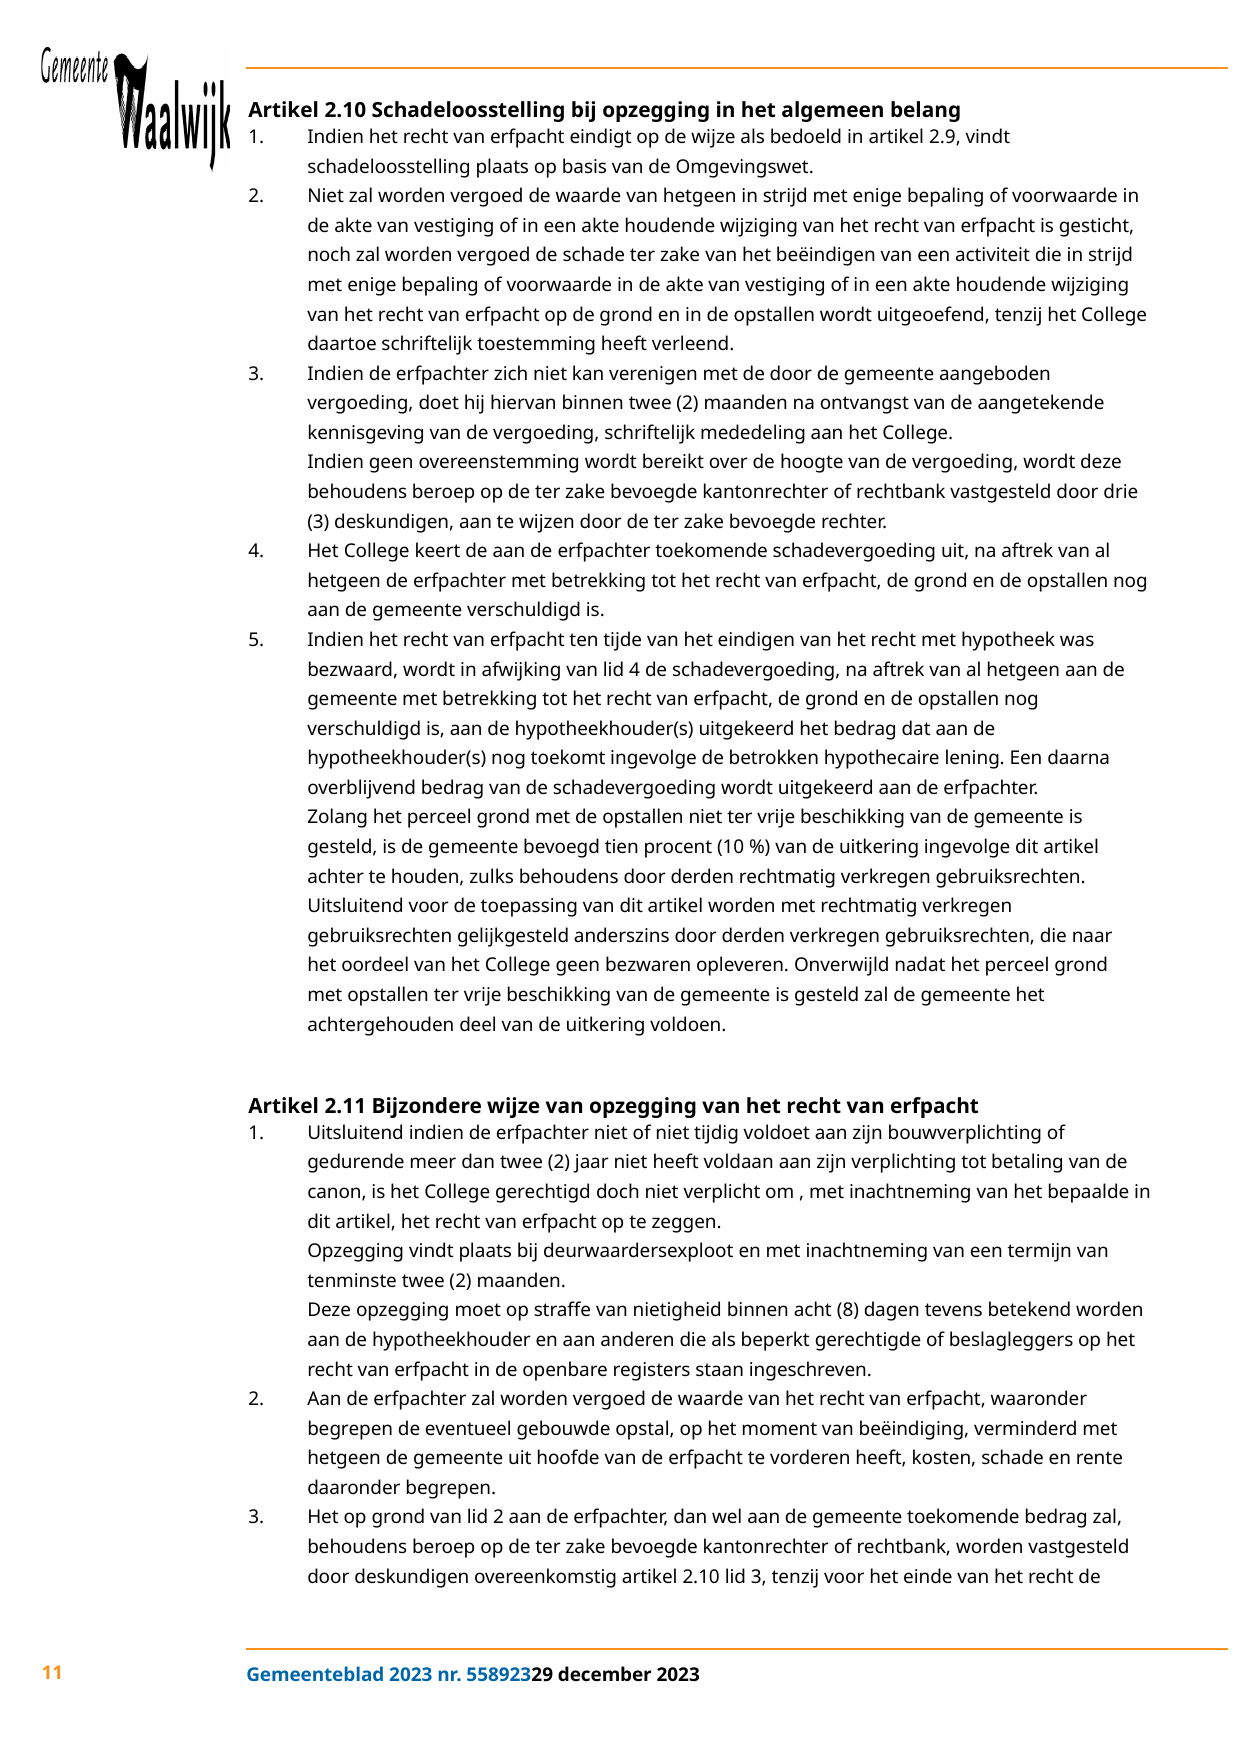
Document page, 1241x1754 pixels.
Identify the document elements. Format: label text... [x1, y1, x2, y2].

list Indien de erfpachter zich niet kan verenigen met de door de gemeente aangeboden vergoeding, doet hij hiervan binnen twee (2) maanden na ontvangst van de aangetekende kennisgeving van de vergoeding, schriftelijk mededeling aan het College. [248, 360, 1152, 445]
text Artikel 2.11 Bijzondere wijze van opzegging van het recht van erfpacht [248, 1091, 1152, 1119]
list Deze opzegging moet op straffe van nietigheid binnen acht (8) dagen tevens betekend worden aan de hypotheekhouder en aan anderen die als beperkt gerechtigde of beslagleggers op het recht van erfpacht in de openbare registers staan ingeschreven. [248, 1297, 1152, 1382]
picture [41, 47, 231, 172]
list Indien geen overeenstemming wordt bereikt over de hoogte van de vergoeding, wordt deze behoudens beroep op de ter zake bevoegde kantonrechter of rechtbank vastgesteld door drie (3) deskundigen, aan te wijzen door de ter zake bevoegde rechter. [248, 449, 1152, 533]
list Indien het recht van erfpacht eindigt op de wijze als bedoeld in artikel 2.9, vindt schadeloosstelling plaats op basis van de Omgevingswet. [248, 123, 1152, 178]
list Uitsluitend indien de erfpachter niet of niet tijdig voldoet aan zijn bouwverplichting of gedurende meer dan twee (2) jaar niet heeft voldaan aan zijn verplichting tot betaling van de canon, is het College gerechtigd doch niet verplicht om , met inachtneming van het bepaalde in dit artikel, het recht van erfpacht op te zeggen. [248, 1119, 1152, 1234]
list Opzegging vindt plaats bij deurwaardersexploot en met inachtneming van een termijn van tenminste twee (2) maanden. [248, 1237, 1152, 1293]
list Het College keert de aan de erfpachter toekomende schadevergoeding uit, na aftrek van al hetgeen de erfpachter met betrekking tot het recht van erfpacht, de grond en de opstallen nog aan de gemeente verschuldigd is. [248, 537, 1152, 622]
list Zolang het perceel grond met de opstallen niet ter vrije beschikking van de gemeente is gesteld, is de gemeente bevoegd tien procent (10 %) van de uitkering ingevolge dit artikel achter te houden, zulks behoudens door derden rechtmatig verkregen gebruiksrechten. Uitsluitend voor de toepassing van dit artikel worden met rechtmatig verkregen gebruiksrechten gelijkgesteld anderszins door derden verkregen gebruiksrechten, die naar het oordeel van het College geen bezwaren opleveren. Onverwijld nadat het perceel grond met opstallen ter vrije beschikking van de gemeente is gesteld zal de gemeente het achtergehouden deel van de uitkering voldoen. [248, 804, 1152, 1036]
list Indien het recht van erfpacht ten tijde van het eindigen van het recht met hypotheek was bezwaard, wordt in afwijking van lid 4 de schadevergoeding, na aftrek van al hetgeen aan de gemeente met betrekking tot het recht van erfpacht, de grond en de opstallen nog verschuldigd is, aan de hypotheekhouder(s) uitgekeerd het bedrag dat aan de hypotheekhouder(s) nog toekomt ingevolge de betrokken hypothecaire lening. Een daarna overblijvend bedrag van de schadevergoeding wordt uitgekeerd aan de erfpachter. [248, 626, 1152, 800]
text Artikel 2.10 Schadeloosstelling bij opzegging in het algemeen belang [248, 95, 1152, 123]
list Aan de erfpachter zal worden vergoed de waarde van het recht van erfpacht, waaronder begrepen de eventueel gebouwde opstal, op het moment van beëindiging, verminderd met hetgeen de gemeente uit hoofde van de erfpacht te vorderen heeft, kosten, schade en rente daaronder begrepen. [248, 1385, 1152, 1500]
list Het op grond van lid 2 aan de erfpachter, dan wel aan de gemeente toekomende bedrag zal, behoudens beroep op de ter zake bevoegde kantonrechter of rechtbank, worden vastgesteld door deskundigen overeenkomstig artikel 2.10 lid 3, tenzij voor het einde van het recht de [248, 1504, 1152, 1589]
list Niet zal worden vergoed de waarde van hetgeen in strijd met enige bepaling of voorwaarde in de akte van vestiging of in een akte houdende wijziging van het recht van erfpacht is gesticht, noch zal worden vergoed de schade ter zake van het beëindigen van een activiteit die in strijd met enige bepaling of voorwaarde in de akte van vestiging of in een akte houdende wijziging van het recht van erfpacht op de grond en in de opstallen wordt uitgeoefend, tenzij het College daartoe schriftelijk toestemming heeft verleend. [248, 182, 1152, 356]
